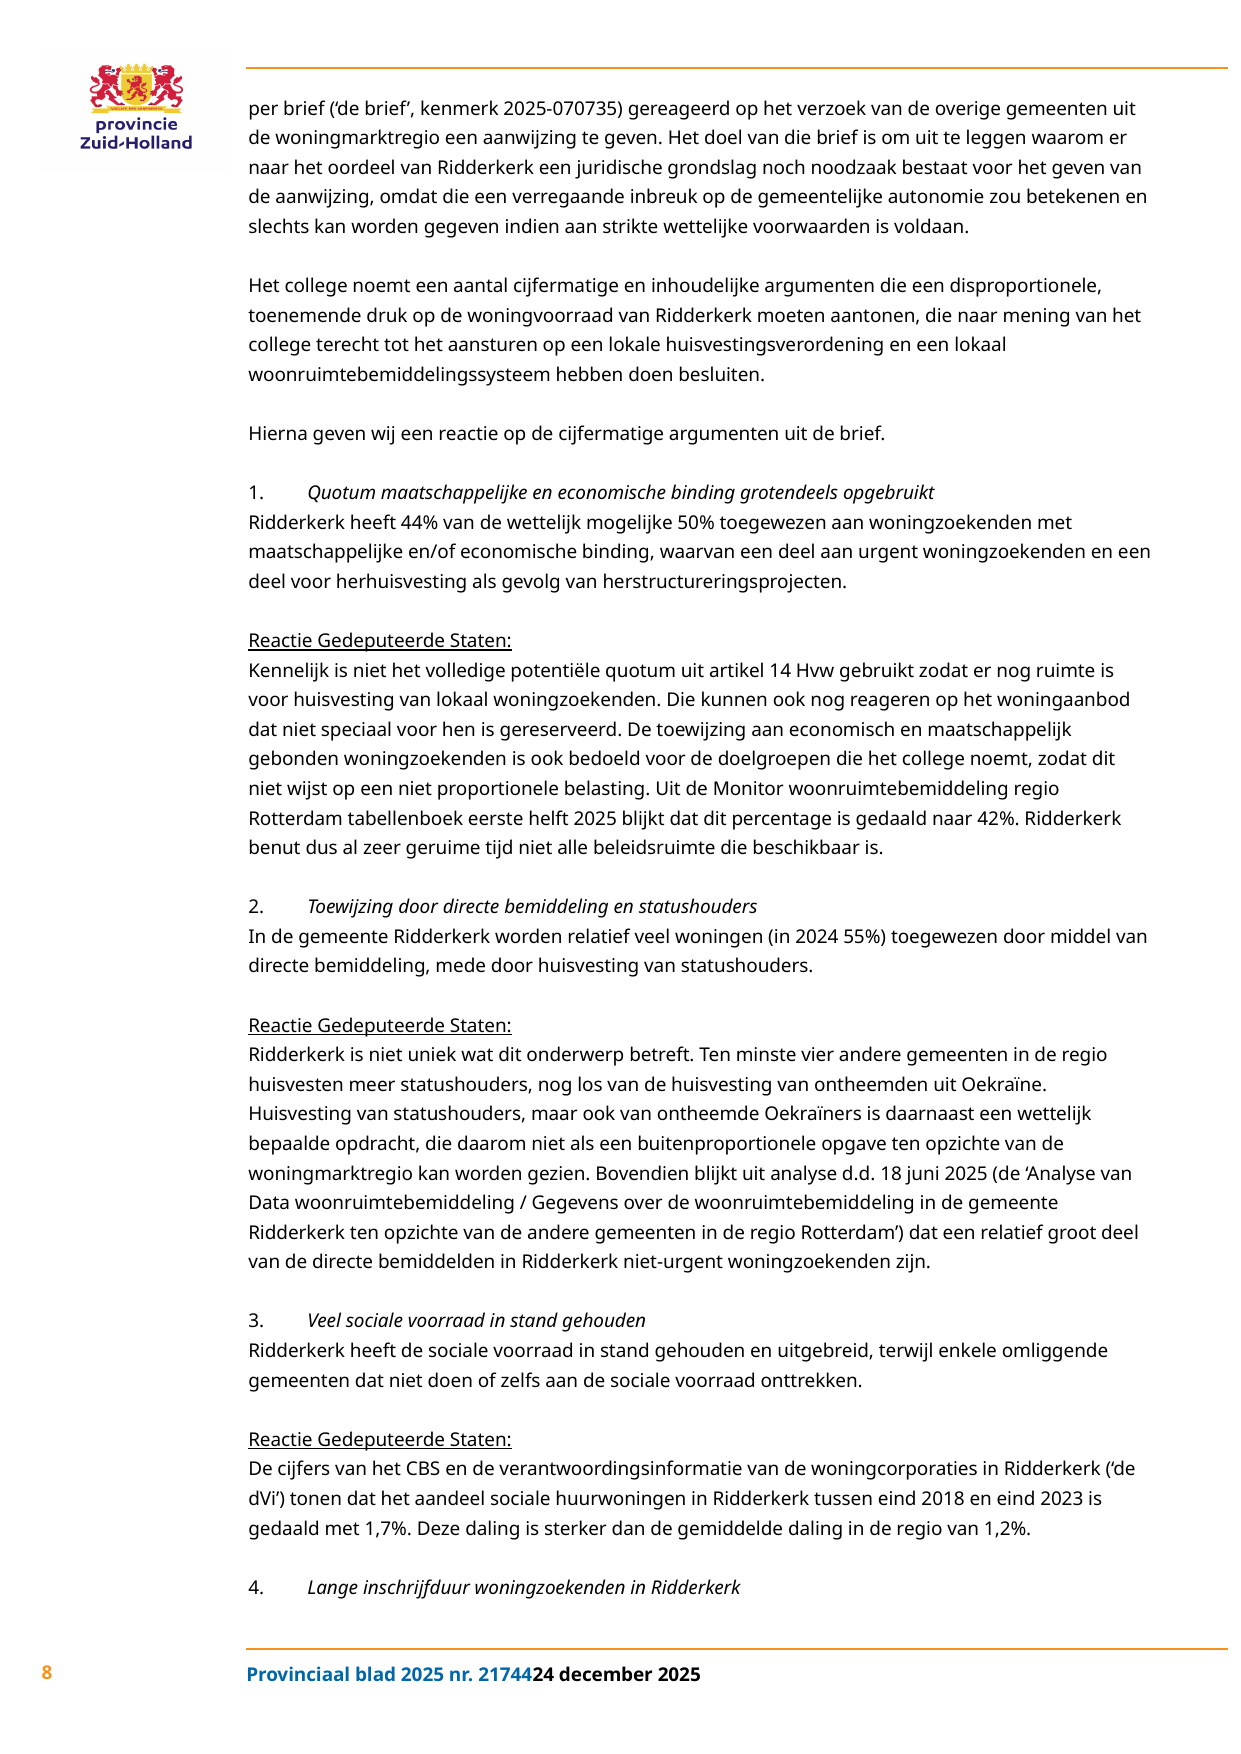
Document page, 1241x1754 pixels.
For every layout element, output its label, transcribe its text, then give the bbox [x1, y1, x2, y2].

list Quotum maatschappelijke en economische binding grotendeels opgebruikt [248, 479, 1152, 505]
picture [41, 47, 231, 172]
text Hierna geven wij een reactie op de cijfermatige argumenten uit de brief. [248, 420, 1152, 446]
text Ridderkerk is niet uniek wat dit onderwerp betreft. Ten minste vier andere gemeenten in de regio huisvesten meer statushouders, nog los van de huisvesting van ontheemden uit Oekraïne. Huisvesting van statushouders, maar ook van ontheemde Oekraïners is daarnaast een wettelijk bepaalde opdracht, die daarom niet als een buitenproportionele opgave ten opzichte van de woningmarktregio kan worden gezien. Bovendien blijkt uit analyse d.d. 18 juni 2025 (de ‘Analyse van Data woonruimtebemiddeling / Gegevens over de woonruimtebemiddeling in de gemeente Ridderkerk ten opzichte van de andere gemeenten in de regio Rotterdam’) dat een relatief groot deel van de directe bemiddelden in Ridderkerk niet-urgent woningzoekenden zijn. [248, 1041, 1152, 1274]
text Ridderkerk heeft de sociale voorraad in stand gehouden en uitgebreid, terwijl enkele omliggende gemeenten dat niet doen of zelfs aan de sociale voorraad onttrekken. [248, 1337, 1152, 1393]
text per brief (‘de brief’, kenmerk 2025-070735) gereageerd op het verzoek van de overige gemeenten uit de woningmarktregio een aanwijzing te geven. Het doel van die brief is om uit te leggen waarom er naar het oordeel van Ridderkerk een juridische grondslag noch noodzaak bestaat voor het geven van de aanwijzing, omdat die een verregaande inbreuk op de gemeentelijke autonomie zou betekenen en slechts kan worden gegeven indien aan strikte wettelijke voorwaarden is voldaan. [248, 95, 1152, 239]
text De cijfers van het CBS en de verantwoordingsinformatie van de woningcorporaties in Ridderkerk (‘de dVi’) tonen dat het aandeel sociale huurwoningen in Ridderkerk tussen eind 2018 en eind 2023 is gedaald met 1,7%. Deze daling is sterker dan de gemiddelde daling in de regio van 1,2%. [248, 1456, 1152, 1541]
list Lange inschrijfduur woningzoekenden in Ridderkerk [248, 1574, 1152, 1600]
text Reactie Gedeputeerde Staten: [248, 1012, 1152, 1038]
list Toewijzing door directe bemiddeling en statushouders [248, 893, 1152, 919]
text Reactie Gedeputeerde Staten: [248, 1426, 1152, 1452]
list Veel sociale voorraad in stand gehouden [248, 1308, 1152, 1333]
text Kennelijk is niet het volledige potentiële quotum uit artikel 14 Hvw gebruikt zodat er nog ruimte is voor huisvesting van lokaal woningzoekenden. Die kunnen ook nog reageren op het woningaanbod dat niet speciaal voor hen is gereserveerd. De toewijzing aan economisch en maatschappelijk gebonden woningzoekenden is ook bedoeld voor de doelgroepen die het college noemt, zodat dit niet wijst op een niet proportionele belasting. Uit de Monitor woonruimtebemiddeling regio Rotterdam tabellenboek eerste helft 2025 blijkt dat dit percentage is gedaald naar 42%. Ridderkerk benut dus al zeer geruime tijd niet alle beleidsruimte die beschikbaar is. [248, 657, 1152, 860]
text Ridderkerk heeft 44% van de wettelijk mogelijke 50% toegewezen aan woningzoekenden met maatschappelijke en/of economische binding, waarvan een deel aan urgent woningzoekenden en een deel voor herhuisvesting als gevolg van herstructureringsprojecten. [248, 509, 1152, 594]
text Het college noemt een aantal cijfermatige en inhoudelijke argumenten die een disproportionele, toenemende druk op de woningvoorraad van Ridderkerk moeten aantonen, die naar mening van het college terecht tot het aansturen op een lokale huisvestingsverordening en een lokaal woonruimtebemiddelingssysteem hebben doen besluiten. [248, 272, 1152, 387]
text Reactie Gedeputeerde Staten: [248, 627, 1152, 653]
text In de gemeente Ridderkerk worden relatief veel woningen (in 2024 55%) toegewezen door middel van directe bemiddeling, mede door huisvesting van statushouders. [248, 923, 1152, 978]
